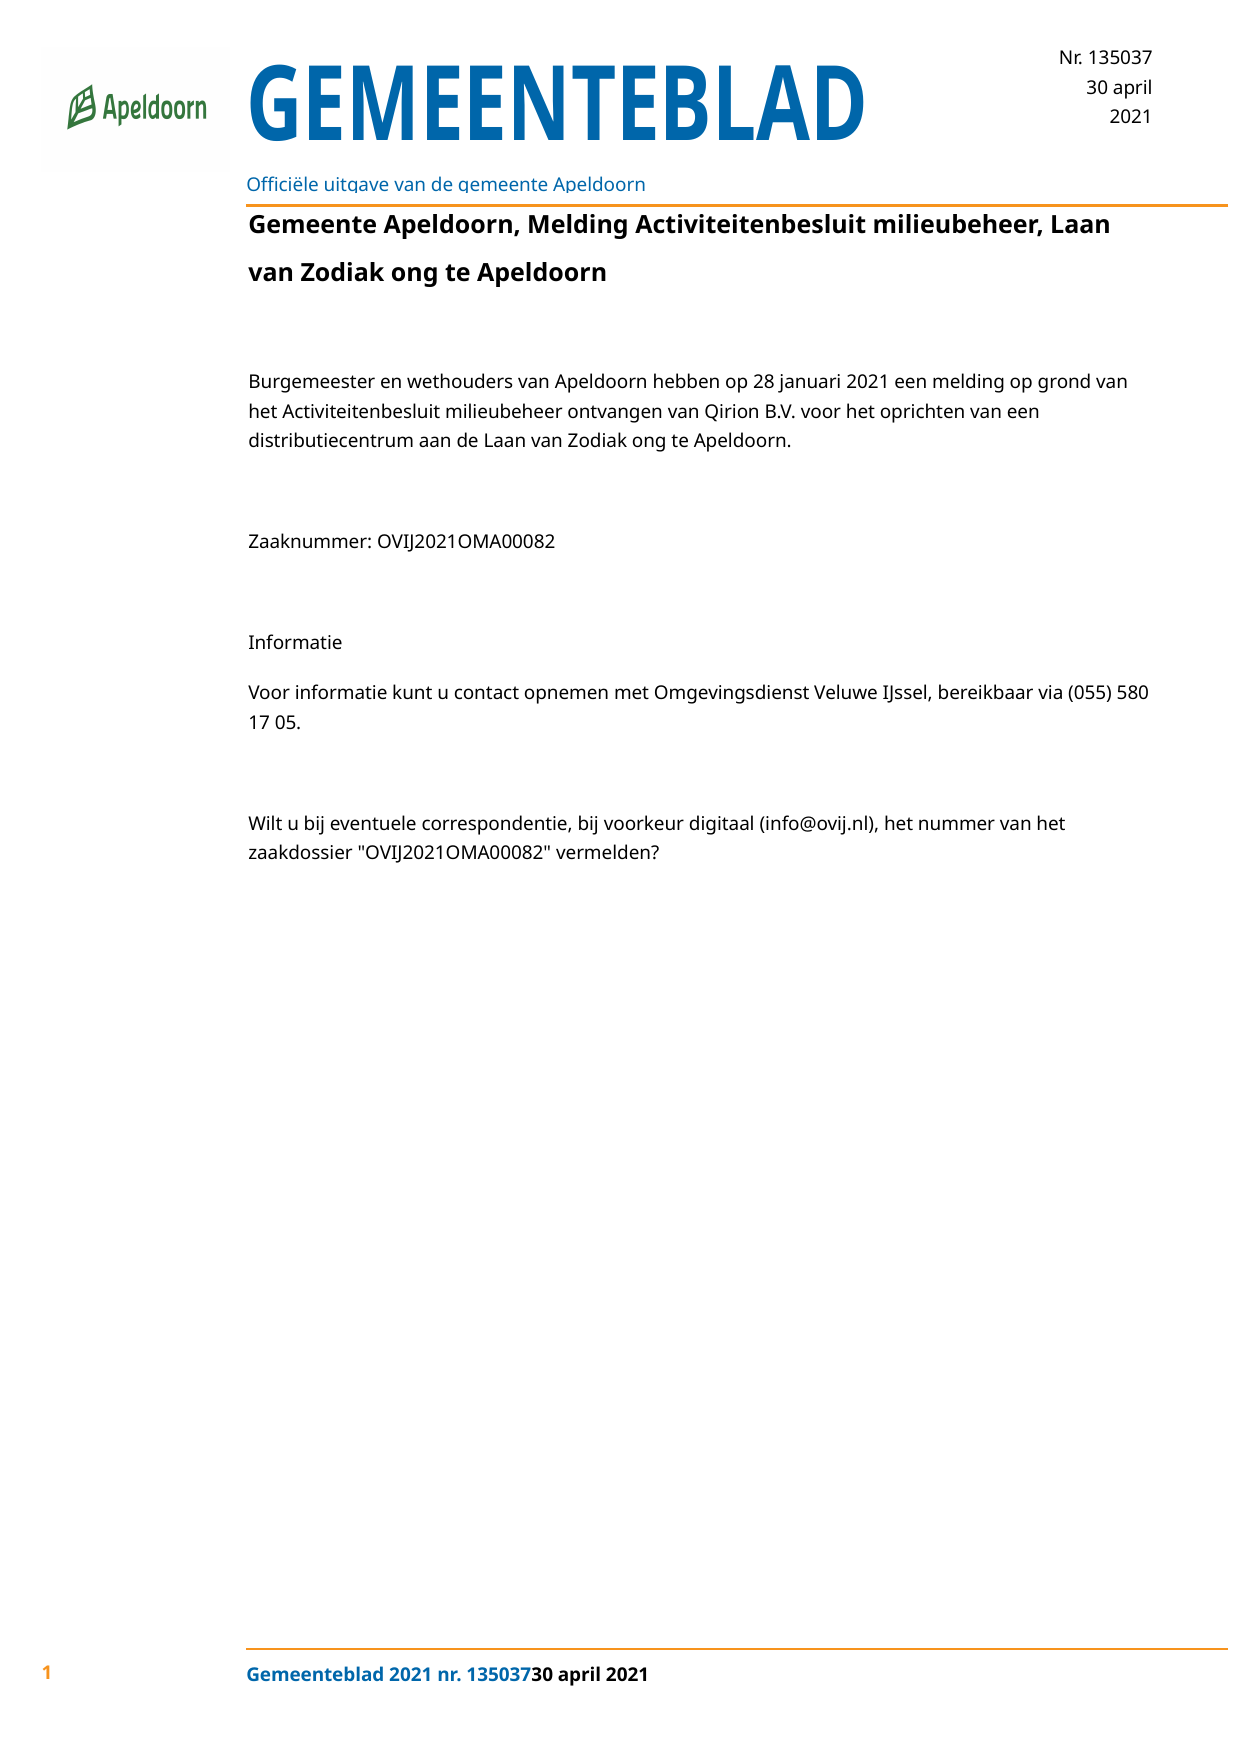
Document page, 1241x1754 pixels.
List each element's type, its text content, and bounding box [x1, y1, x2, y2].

picture [41, 47, 231, 172]
text Voor informatie kunt u contact opnemen met Omgevingsdienst Veluwe IJssel, bereikbaar via (055) 580 17 05. [248, 679, 1152, 735]
text Gemeente Apeldoorn, Melding Activiteitenbesluit milieubeheer, Laan van Zodiak ong te Apeldoorn [248, 207, 1152, 288]
text Informatie [248, 629, 1152, 655]
text Wilt u bij eventuele correspondentie, bij voorkeur digitaal (info@ovij.nl), het nummer van het zaakdossier "OVIJ2021OMA00082" vermelden? [248, 810, 1152, 865]
text Zaaknummer: OVIJ2021OMA00082 [248, 528, 1152, 554]
text Burgemeester en wethouders van Apeldoorn hebben op 28 januari 2021 een melding op grond van het Activiteitenbesluit milieubeheer ontvangen van Qirion B.V. voor het oprichten van een distributiecentrum aan de Laan van Zodiak ong te Apeldoorn. [248, 368, 1152, 453]
